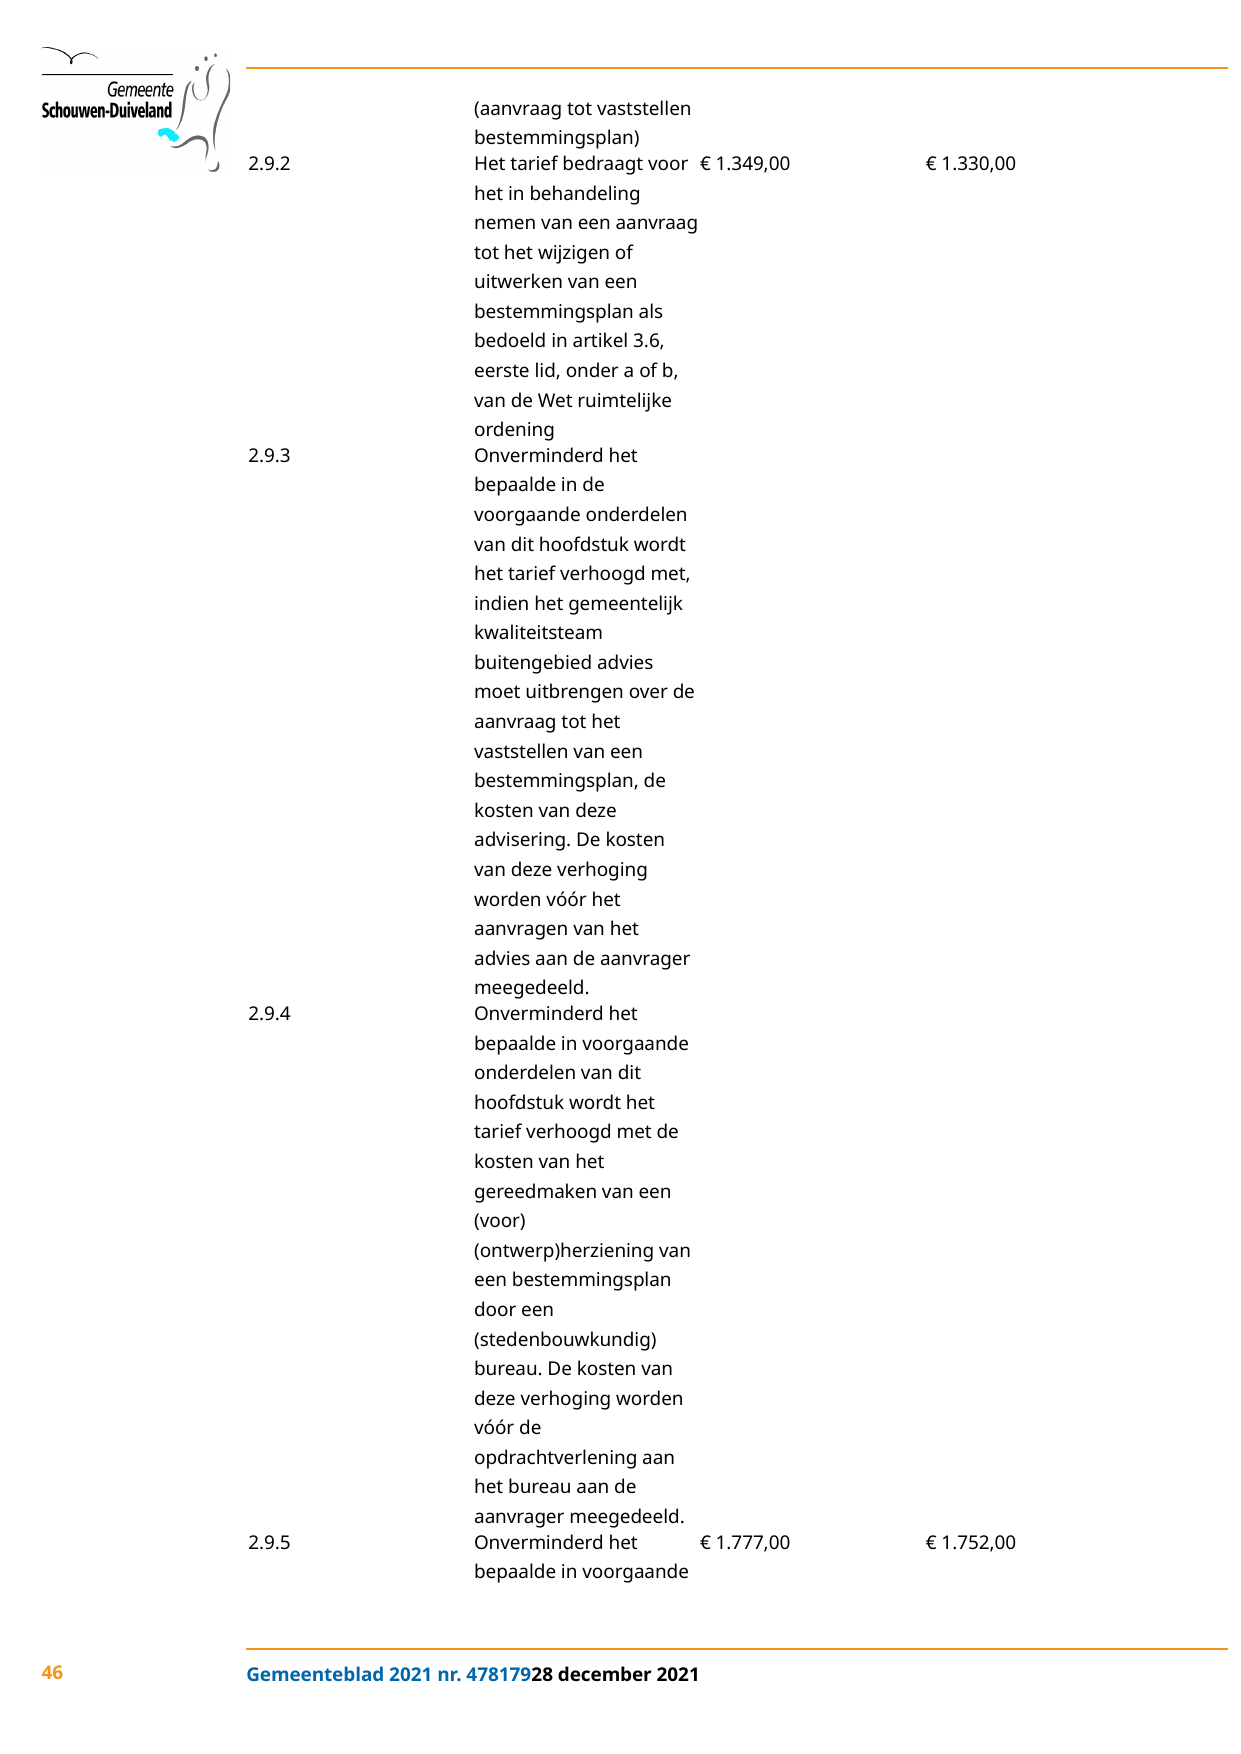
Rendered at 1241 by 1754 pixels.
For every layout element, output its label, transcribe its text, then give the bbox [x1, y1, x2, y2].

table_cell Onverminderd het bepaalde in voorgaande [474, 1529, 700, 1584]
table_cell (aanvraag tot vaststellen bestemmingsplan) [474, 95, 700, 150]
table_cell [248, 95, 474, 150]
table_cell [926, 1000, 1152, 1529]
table_cell € 1.349,00 [700, 150, 926, 442]
table_cell € 1.330,00 [926, 150, 1152, 442]
table_cell 2.9.5 [248, 1529, 474, 1584]
table_cell 2.9.2 [248, 150, 474, 442]
table_cell [926, 95, 1152, 150]
table_cell [700, 95, 926, 150]
picture [41, 47, 231, 172]
table_cell 2.9.3 [248, 442, 474, 1000]
table_cell [700, 442, 926, 1000]
table_cell € 1.752,00 [926, 1529, 1152, 1584]
table_cell Onverminderd het bepaalde in de voorgaande onderdelen van dit hoofdstuk wordt het tarief verhoogd met, indien het gemeentelijk kwaliteitsteam buitengebied advies moet uitbrengen over de aanvraag tot het vaststellen van een bestemmingsplan, de kosten van deze advisering. De kosten van deze verhoging worden vóór het aanvragen van het advies aan de aanvrager meegedeeld. [474, 442, 700, 1000]
table_cell Onverminderd het bepaalde in voorgaande onderdelen van dit hoofdstuk wordt het tarief verhoogd met de kosten van het gereedmaken van een (voor)(ontwerp)herziening van een bestemmingsplan door een (stedenbouwkundig) bureau. De kosten van deze verhoging worden vóór de opdrachtverlening aan het bureau aan de aanvrager meegedeeld. [474, 1000, 700, 1529]
table_cell Het tarief bedraagt voor het in behandeling nemen van een aanvraag tot het wijzigen of uitwerken van een bestemmingsplan als bedoeld in artikel 3.6, eerste lid, onder a of b, van de Wet ruimtelijke ordening [474, 150, 700, 442]
table_cell € 1.777,00 [700, 1529, 926, 1584]
table_cell [926, 442, 1152, 1000]
table_cell 2.9.4 [248, 1000, 474, 1529]
table_cell [700, 1000, 926, 1529]
